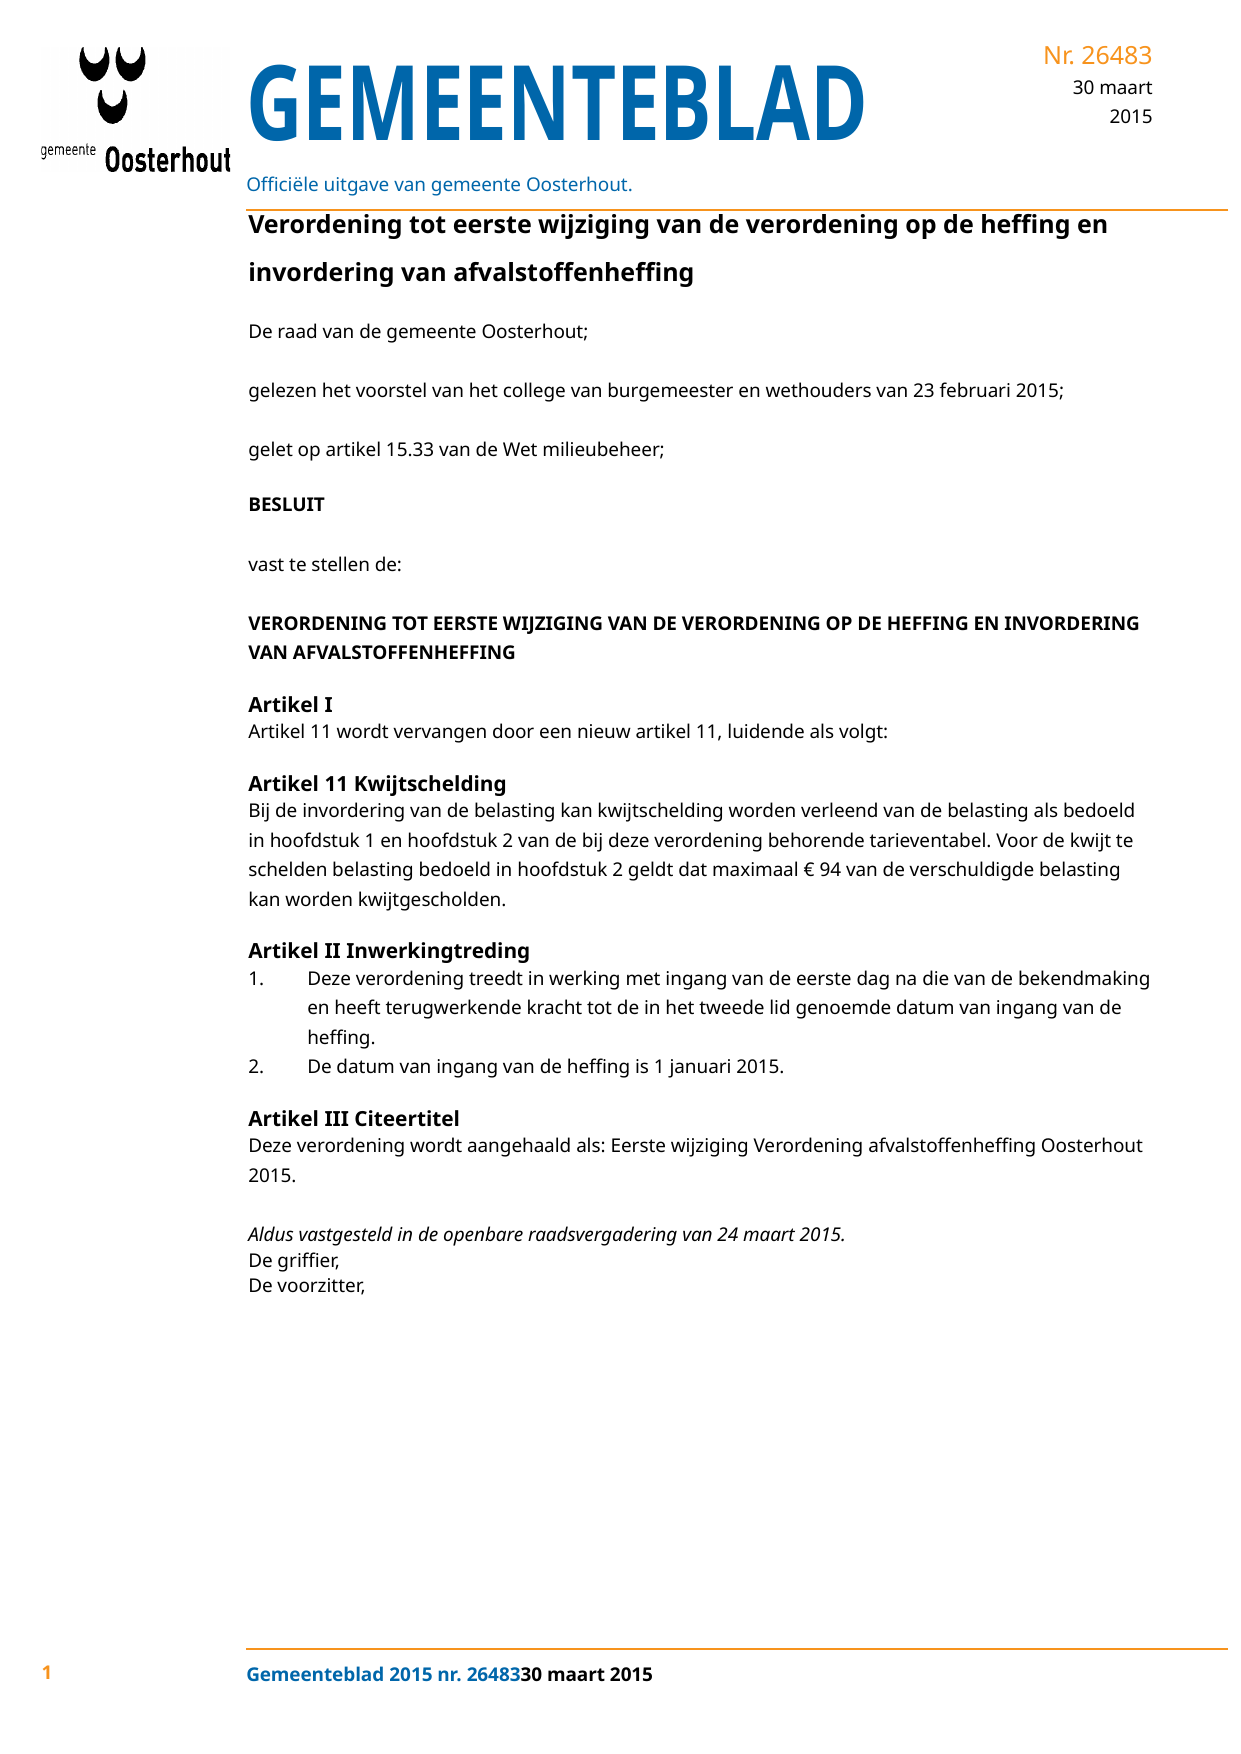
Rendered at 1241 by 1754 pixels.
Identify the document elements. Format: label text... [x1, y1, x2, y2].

text Artikel I [248, 690, 1152, 718]
text BESLUIT [248, 492, 1152, 517]
text gelet op artikel 15.33 van de Wet milieubeheer; [248, 436, 1152, 462]
picture [41, 47, 231, 172]
text Aldus vastgesteld in de openbare raadsvergadering van 24 maart 2015. [248, 1221, 1152, 1247]
text Artikel 11 wordt vervangen door een nieuw artikel 11, luidende als volgt: [248, 718, 1152, 744]
text Artikel III Citeertitel [248, 1104, 1152, 1132]
list Deze verordening treedt in werking met ingang van de eerste dag na die van de bekendmaking en heeft terugwerkende kracht tot de in het tweede lid genoemde datum van ingang van de heffing. [248, 965, 1152, 1050]
text De griffier, [248, 1247, 1152, 1273]
text De raad van de gemeente Oosterhout; [248, 318, 1152, 344]
text Artikel II Inwerkingtreding [248, 936, 1152, 965]
text vast te stellen de: [248, 551, 1152, 576]
text VERORDENING TOT EERSTE WIJZIGING VAN DE VERORDENING OP DE HEFFING EN INVORDERING VAN AFVALSTOFFENHEFFING [248, 610, 1152, 665]
text gelezen het voorstel van het college van burgemeester en wethouders van 23 februari 2015; [248, 377, 1152, 403]
text De voorzitter, [248, 1273, 1152, 1298]
text Verordening tot eerste wijziging van de verordening op de heffing en invordering van afvalstoffenheffing [248, 211, 1152, 288]
list De datum van ingang van de heffing is 1 januari 2015. [248, 1053, 1152, 1079]
text Deze verordening wordt aangehaald als: Eerste wijziging Verordening afvalstoffenheffing Oosterhout 2015. [248, 1132, 1152, 1188]
text Bij de invordering van de belasting kan kwijtschelding worden verleend van de belasting als bedoeld in hoofdstuk 1 en hoofdstuk 2 van de bij deze verordening behorende tarieventabel. Voor de kwijt te schelden belasting bedoeld in hoofdstuk 2 geldt dat maximaal € 94 van de verschuldigde belasting kan worden kwijtgescholden. [248, 797, 1152, 912]
text Artikel 11 Kwijtschelding [248, 769, 1152, 797]
